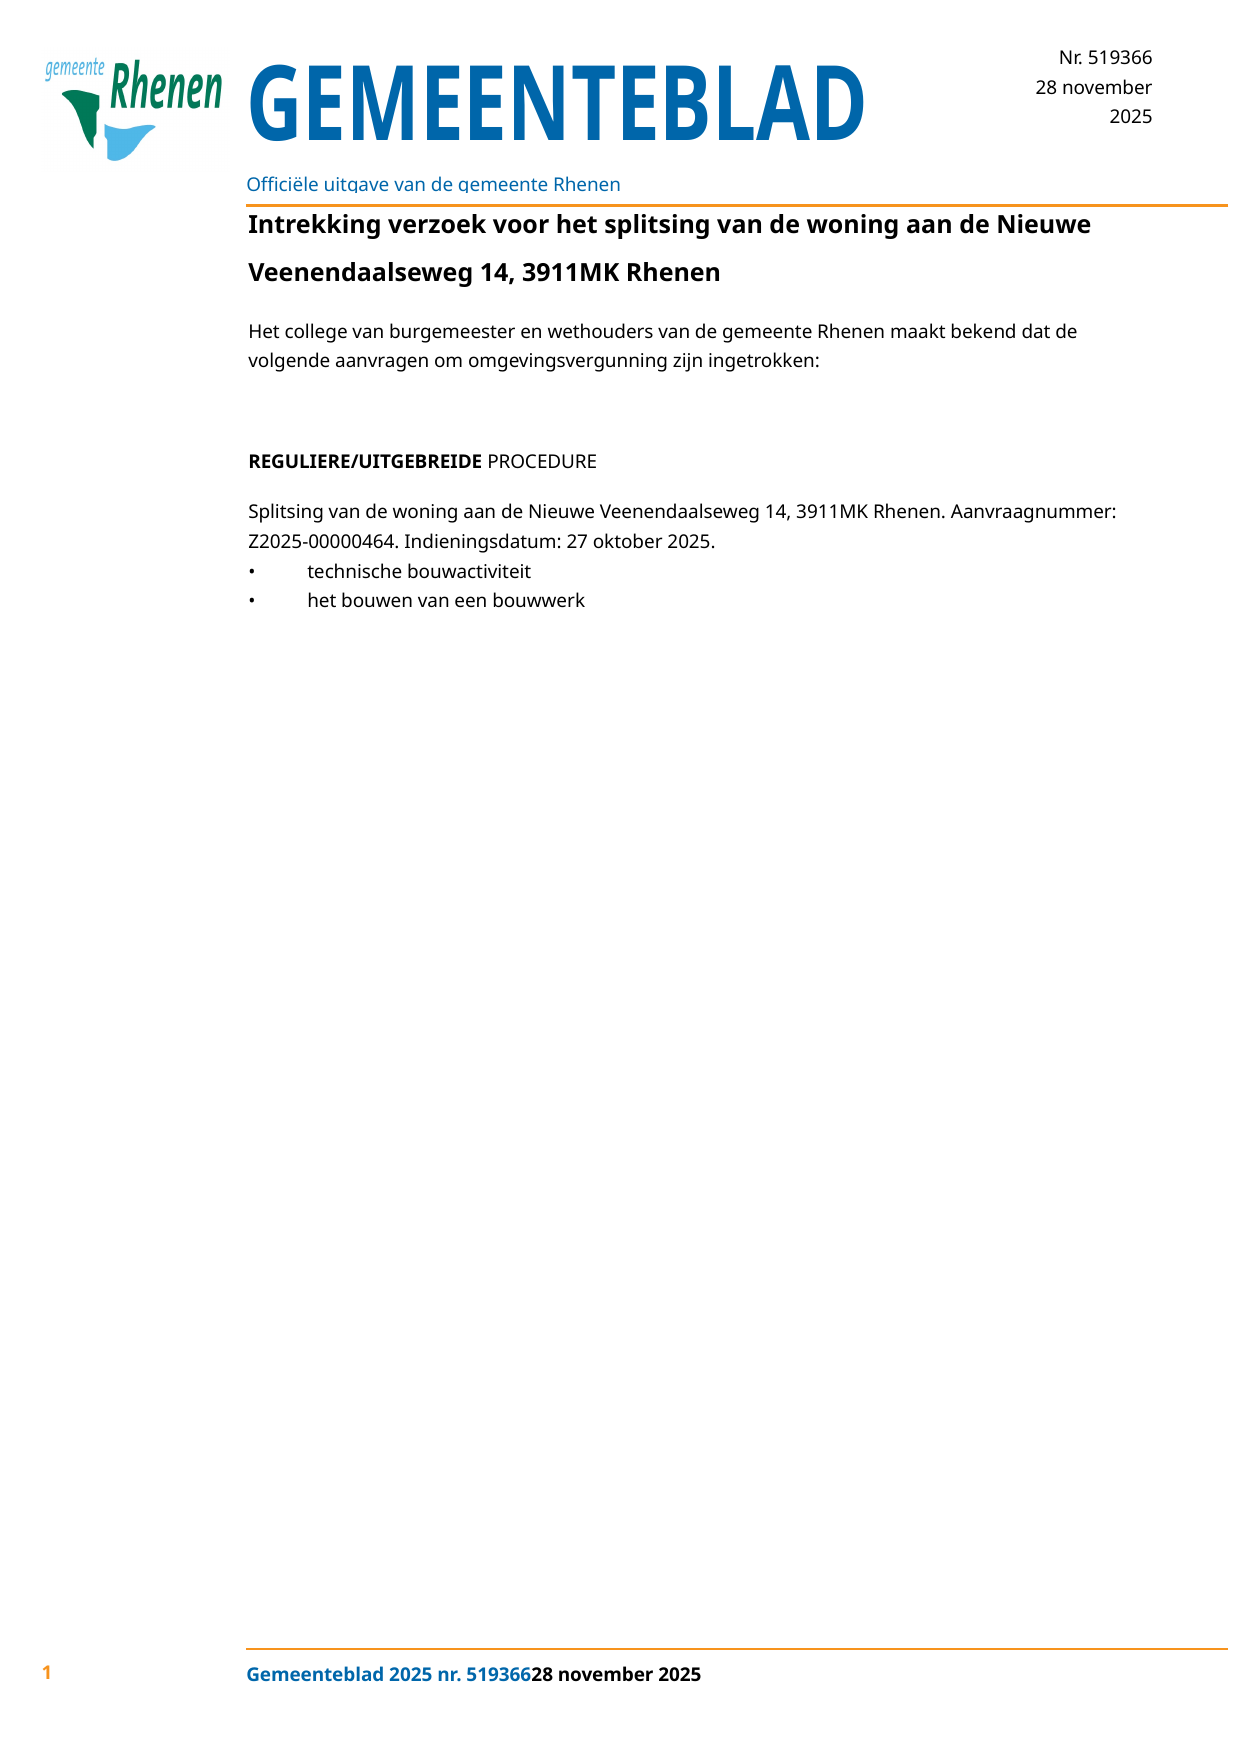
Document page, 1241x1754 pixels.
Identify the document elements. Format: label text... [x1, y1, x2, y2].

text REGULIERE/UITGEBREIDE PROCEDURE [248, 448, 1152, 474]
text Intrekking verzoek voor het splitsing van de woning aan de Nieuwe Veenendaalseweg 14, 3911MK Rhenen [248, 207, 1152, 288]
text Splitsing van de woning aan de Nieuwe Veenendaalseweg 14, 3911MK Rhenen. Aanvraagnummer: Z2025-00000464. Indieningsdatum: 27 oktober 2025. [248, 499, 1152, 554]
list het bouwen van een bouwwerk [248, 587, 1152, 613]
picture [41, 47, 231, 172]
list technische bouwactiviteit [248, 558, 1152, 584]
text Het college van burgemeester en wethouders van de gemeente Rhenen maakt bekend dat de volgende aanvragen om omgevingsvergunning zijn ingetrokken: [248, 318, 1152, 373]
